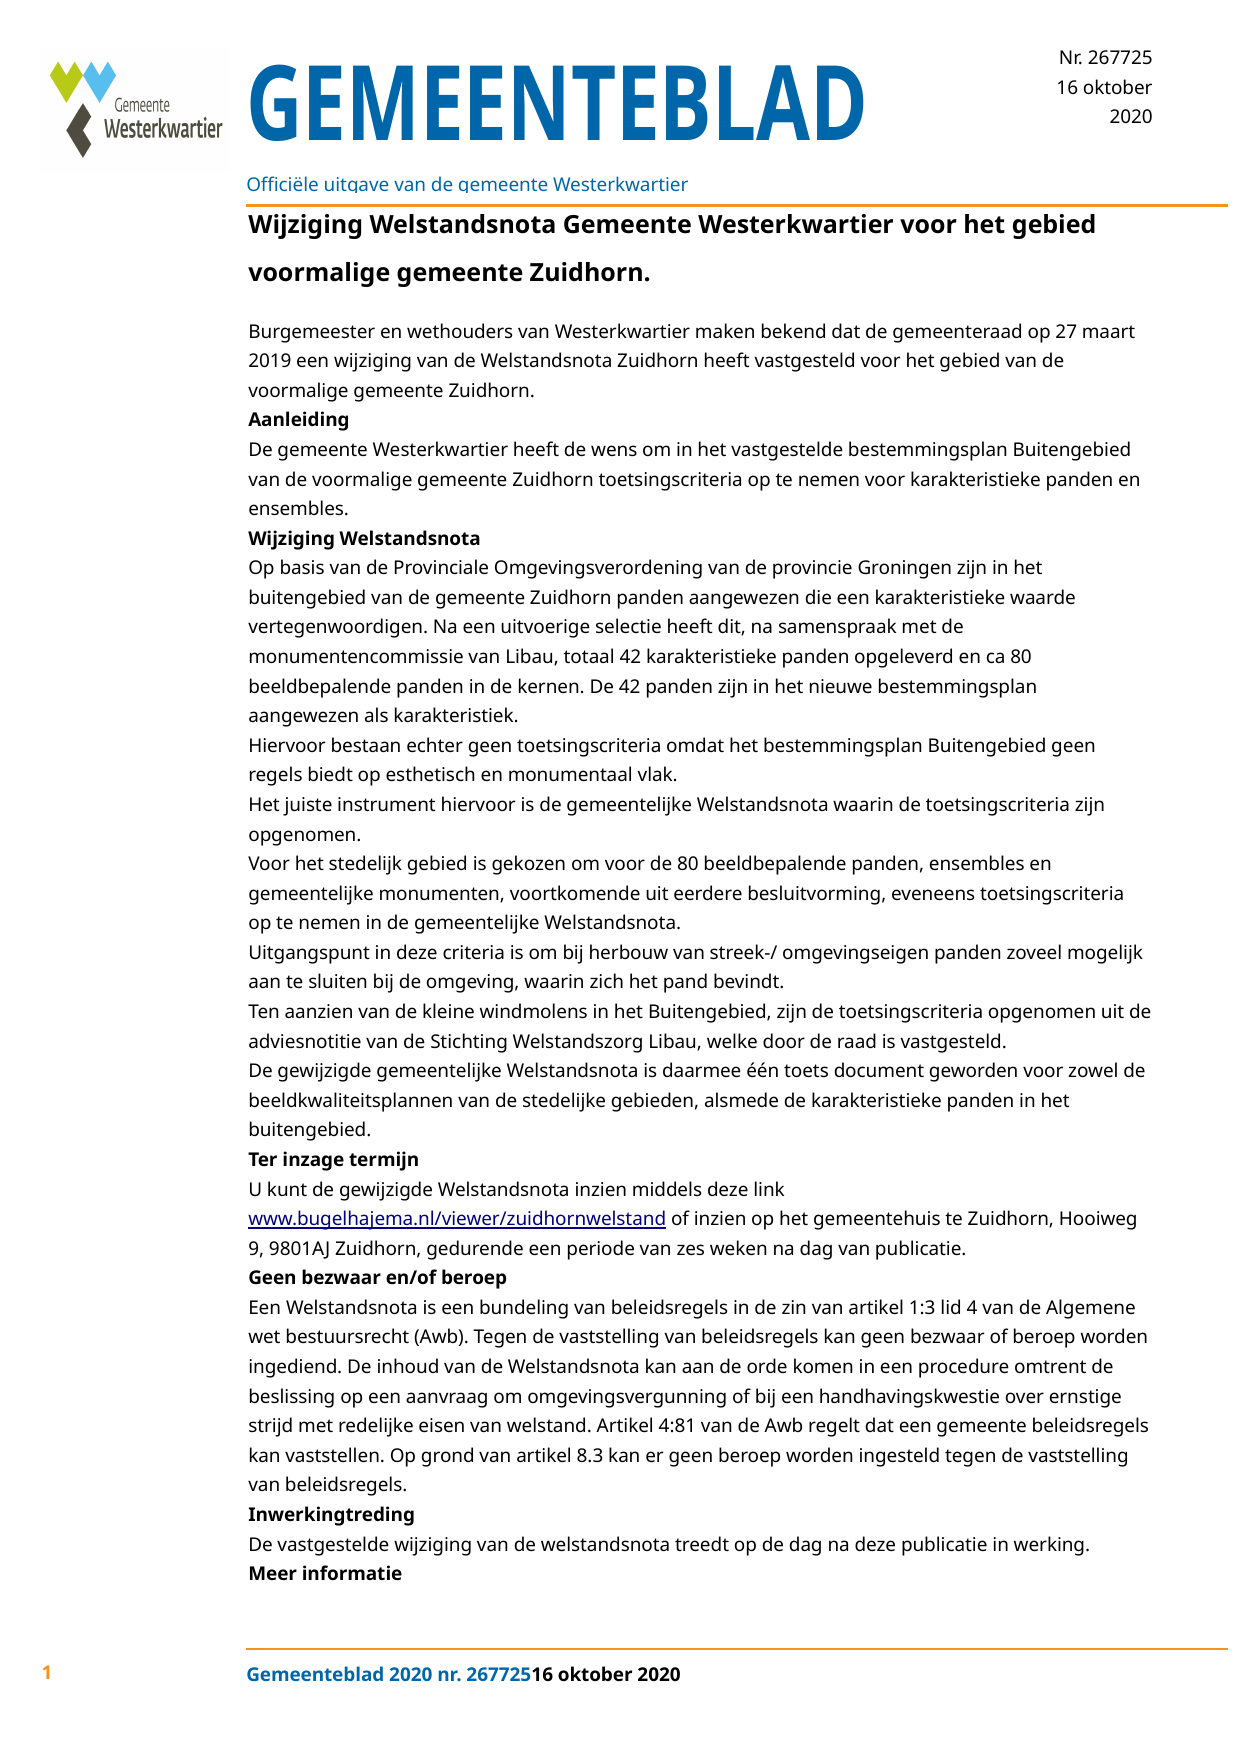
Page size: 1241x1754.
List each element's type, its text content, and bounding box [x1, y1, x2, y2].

text Op basis van de Provinciale Omgevingsverordening van de provincie Groningen zijn in het buitengebied van de gemeente Zuidhorn panden aangewezen die een karakteristieke waarde vertegenwoordigen. Na een uitvoerige selectie heeft dit, na samenspraak met de monumentencommissie van Libau, totaal 42 karakteristieke panden opgeleverd en ca 80 beeldbepalende panden in de kernen. De 42 panden zijn in het nieuwe bestemmingsplan aangewezen als karakteristiek. [248, 554, 1152, 728]
text Een Welstandsnota is een bundeling van beleidsregels in de zin van artikel 1:3 lid 4 van de Algemene wet bestuursrecht (Awb). Tegen de vaststelling van beleidsregels kan geen bezwaar of beroep worden ingediend. De inhoud van de Welstandsnota kan aan de orde komen in een procedure omtrent de beslissing op een aanvraag om omgevingsvergunning of bij een handhavingskwestie over ernstige strijd met redelijke eisen van welstand. Artikel 4:81 van de Awb regelt dat een gemeente beleidsregels kan vaststellen. Op grond van artikel 8.3 kan er geen beroep worden ingesteld tegen de vaststelling van beleidsregels. [248, 1294, 1152, 1497]
picture [41, 47, 231, 172]
text Wijziging Welstandsnota Gemeente Westerkwartier voor het gebied voormalige gemeente Zuidhorn. [248, 207, 1152, 288]
text Ten aanzien van de kleine windmolens in het Buitengebied, zijn de toetsingscriteria opgenomen uit de adviesnotitie van de Stichting Welstandszorg Libau, welke door de raad is vastgesteld. [248, 998, 1152, 1054]
text Voor het stedelijk gebied is gekozen om voor de 80 beeldbepalende panden, ensembles en gemeentelijke monumenten, voortkomende uit eerdere besluitvorming, eveneens toetsingscriteria op te nemen in de gemeentelijke Welstandsnota. [248, 850, 1152, 935]
text Burgemeester en wethouders van Westerkwartier maken bekend dat de gemeenteraad op 27 maart 2019 een wijziging van de Welstandsnota Zuidhorn heeft vastgesteld voor het gebied van de voormalige gemeente Zuidhorn. [248, 318, 1152, 403]
text Het juiste instrument hiervoor is de gemeentelijke Welstandsnota waarin de toetsingscriteria zijn opgenomen. [248, 791, 1152, 847]
text U kunt de gewijzigde Welstandsnota inzien middels deze link www.bugelhajema.nl/viewer/zuidhornwelstand of inzien op het gemeentehuis te Zuidhorn, Hooiweg 9, 9801AJ Zuidhorn, gedurende een periode van zes weken na dag van publicatie. [248, 1176, 1152, 1261]
text De vastgestelde wijziging van de welstandsnota treedt op de dag na deze publicatie in werking. [248, 1531, 1152, 1557]
text Inwerkingtreding [248, 1501, 1152, 1527]
text Meer informatie [248, 1560, 1152, 1586]
text Aanleiding [248, 407, 1152, 432]
text De gemeente Westerkwartier heeft de wens om in het vastgestelde bestemmingsplan Buitengebied van de voormalige gemeente Zuidhorn toetsingscriteria op te nemen voor karakteristieke panden en ensembles. [248, 436, 1152, 521]
text De gewijzigde gemeentelijke Welstandsnota is daarmee één toets document geworden voor zowel de beeldkwaliteitsplannen van de stedelijke gebieden, alsmede de karakteristieke panden in het buitengebied. [248, 1057, 1152, 1142]
text Uitgangspunt in deze criteria is om bij herbouw van streek-/ omgevingseigen panden zoveel mogelijk aan te sluiten bij de omgeving, waarin zich het pand bevindt. [248, 939, 1152, 994]
text Wijziging Welstandsnota [248, 525, 1152, 551]
text Hiervoor bestaan echter geen toetsingscriteria omdat het bestemmingsplan Buitengebied geen regels biedt op esthetisch en monumentaal vlak. [248, 732, 1152, 787]
text Geen bezwaar en/of beroep [248, 1264, 1152, 1290]
text Ter inzage termijn [248, 1146, 1152, 1172]
